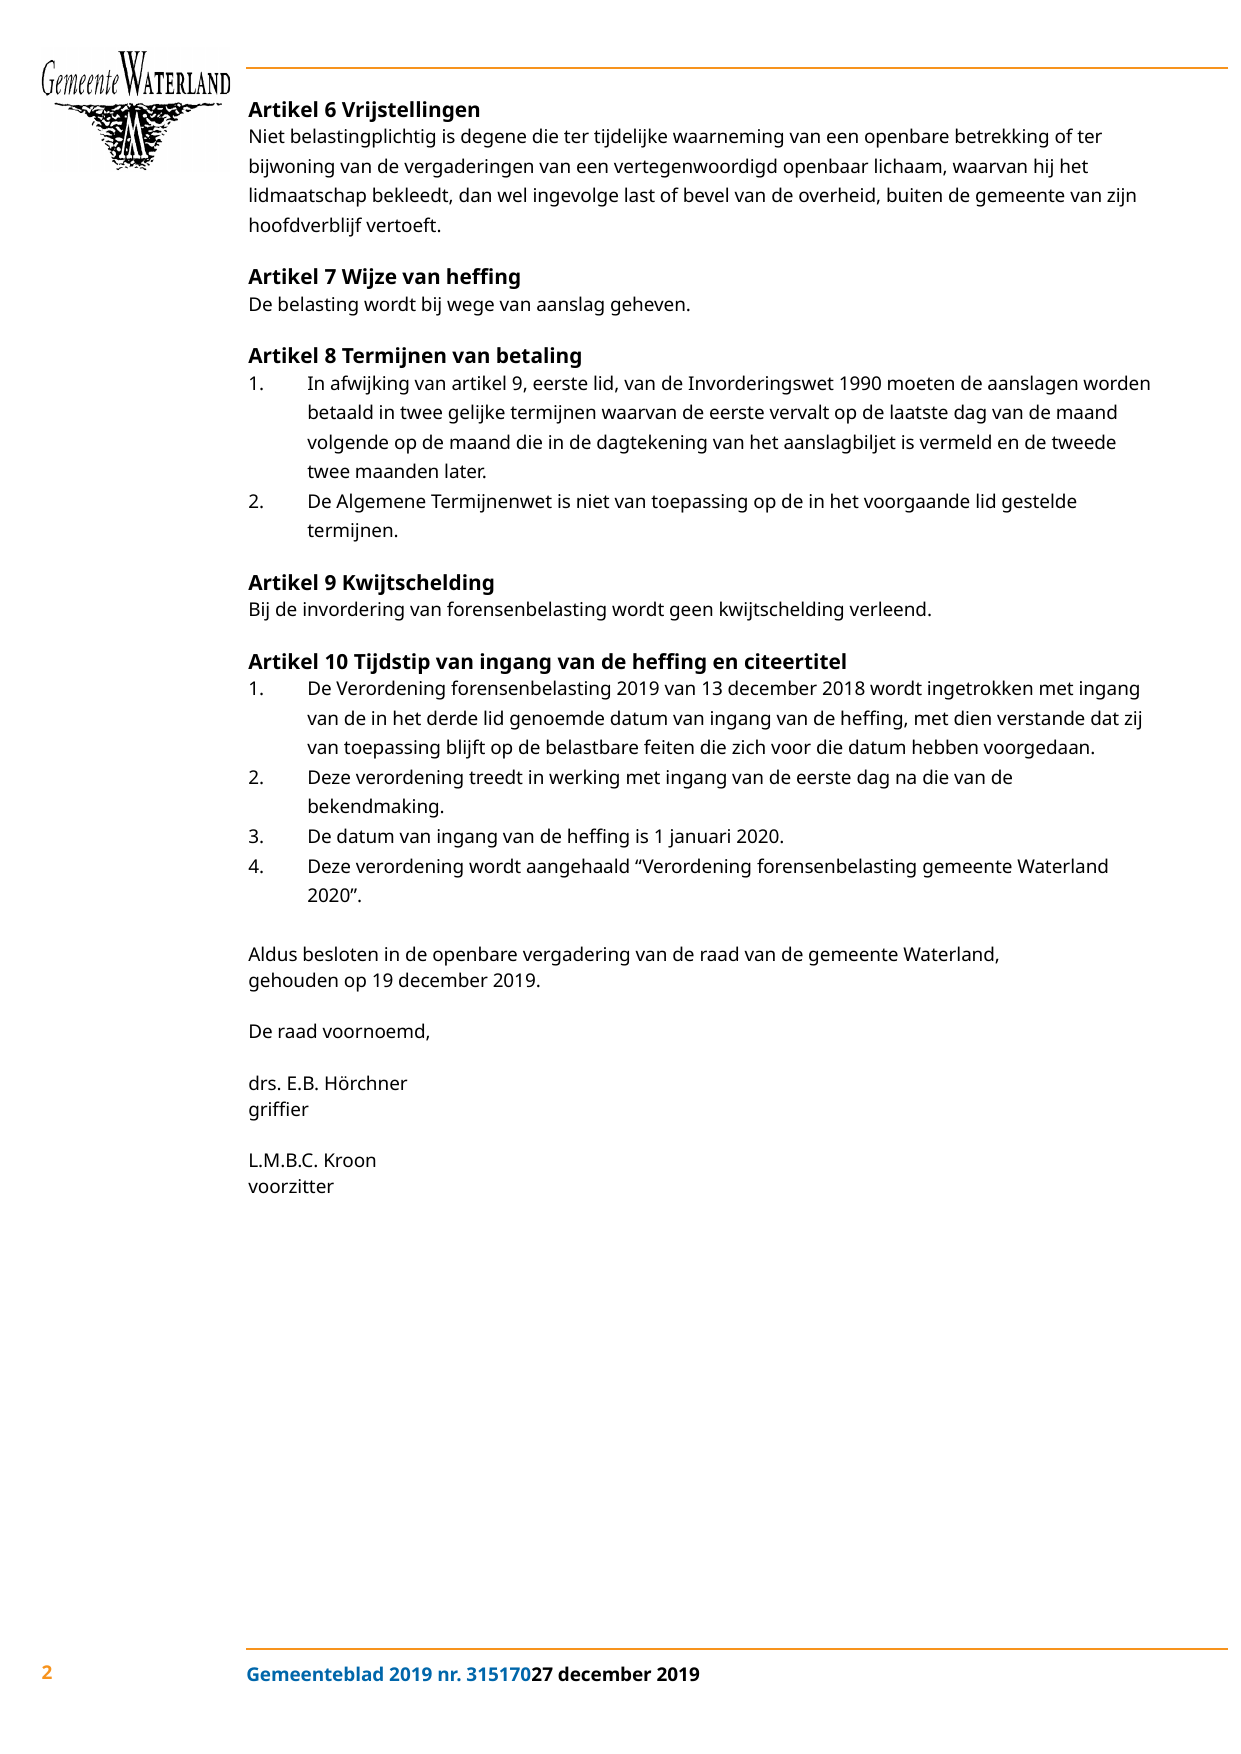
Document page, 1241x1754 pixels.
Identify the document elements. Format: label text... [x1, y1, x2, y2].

list Deze verordening wordt aangehaald “Verordening forensenbelasting gemeente Waterland 2020”. [248, 853, 1152, 908]
text Artikel 10 Tijdstip van ingang van de heffing en citeertitel [248, 647, 1152, 675]
list De Verordening forensenbelasting 2019 van 13 december 2018 wordt ingetrokken met ingang van de in het derde lid genoemde datum van ingang van de heffing, met dien verstande dat zij van toepassing blijft op de belastbare feiten die zich voor die datum hebben voorgedaan. [248, 675, 1152, 760]
text Artikel 9 Kwijtschelding [248, 568, 1152, 596]
list Deze verordening treedt in werking met ingang van de eerste dag na die van de bekendmaking. [248, 764, 1152, 819]
text L.M.B.C. Kroon [248, 1147, 1152, 1173]
text griffier [248, 1096, 1152, 1122]
picture [41, 47, 231, 172]
text De raad voornoemd, [248, 1019, 1152, 1044]
list De Algemene Termijnenwet is niet van toepassing op de in het voorgaande lid gestelde termijnen. [248, 488, 1152, 543]
text drs. E.B. Hörchner [248, 1070, 1152, 1096]
text Artikel 7 Wijze van heffing [248, 262, 1152, 291]
text De belasting wordt bij wege van aanslag geheven. [248, 291, 1152, 317]
text Artikel 8 Termijnen van betaling [248, 341, 1152, 370]
text Bij de invordering van forensenbelasting wordt geen kwijtschelding verleend. [248, 596, 1152, 622]
text Aldus besloten in de openbare vergadering van de raad van de gemeente Waterland, [248, 942, 1152, 967]
list In afwijking van artikel 9, eerste lid, van de Invorderingswet 1990 moeten de aanslagen worden betaald in twee gelijke termijnen waarvan de eerste vervalt op de laatste dag van de maand volgende op de maand die in de dagtekening van het aanslagbiljet is vermeld en de tweede twee maanden later. [248, 370, 1152, 484]
text voorzitter [248, 1173, 1152, 1199]
list De datum van ingang van de heffing is 1 januari 2020. [248, 823, 1152, 849]
text gehouden op 19 december 2019. [248, 967, 1152, 993]
text Niet belastingplichtig is degene die ter tijdelijke waarneming van een openbare betrekking of ter bijwoning van de vergaderingen van een vertegenwoordigd openbaar lichaam, waarvan hij het lidmaatschap bekleedt, dan wel ingevolge last of bevel van de overheid, buiten de gemeente van zijn hoofdverblijf vertoeft. [248, 123, 1152, 238]
text Artikel 6 Vrijstellingen [248, 95, 1152, 123]
